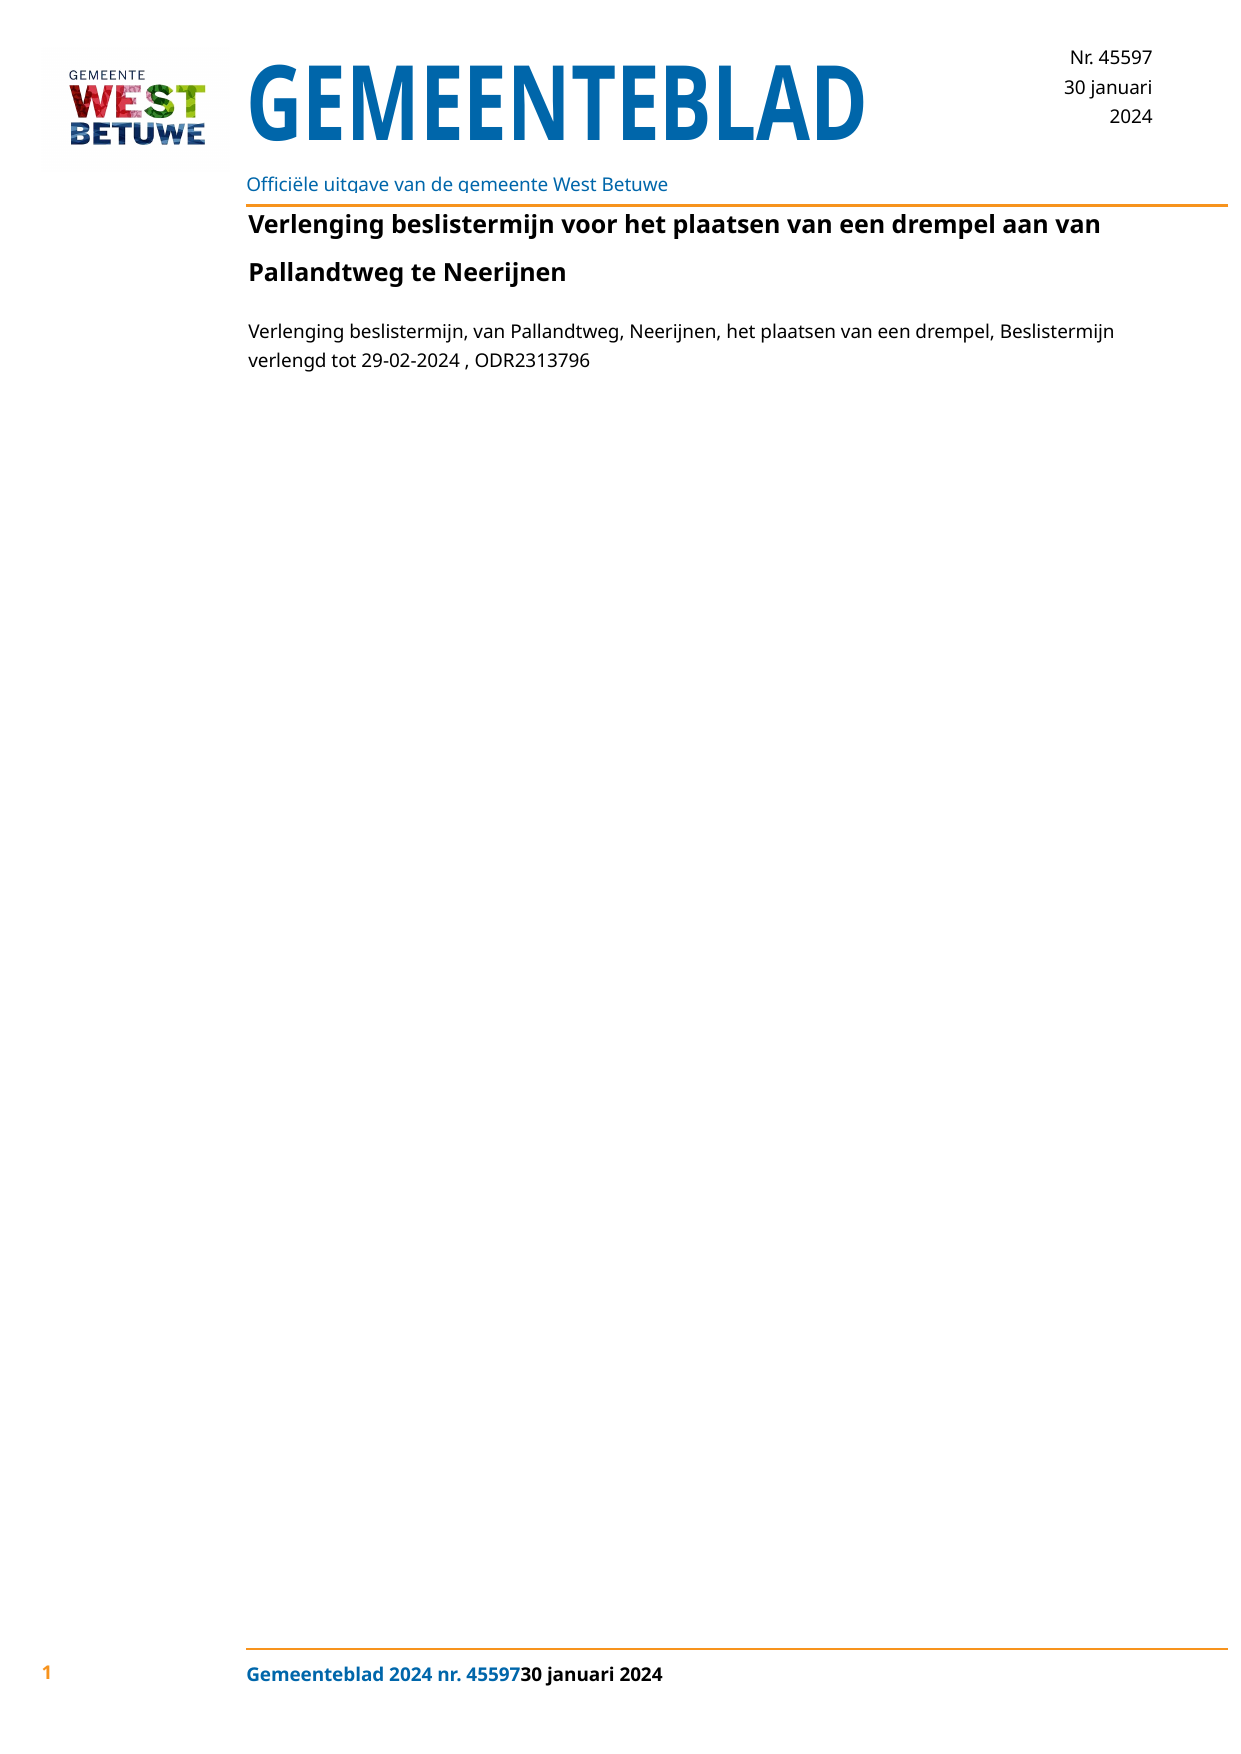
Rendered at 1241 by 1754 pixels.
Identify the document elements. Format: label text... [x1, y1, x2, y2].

text Verlenging beslistermijn, van Pallandtweg, Neerijnen, het plaatsen van een drempel, Beslistermijn verlengd tot 29-02-2024 , ODR2313796 [248, 318, 1152, 373]
text Verlenging beslistermijn voor het plaatsen van een drempel aan van Pallandtweg te Neerijnen [248, 207, 1152, 288]
picture [41, 47, 231, 172]
